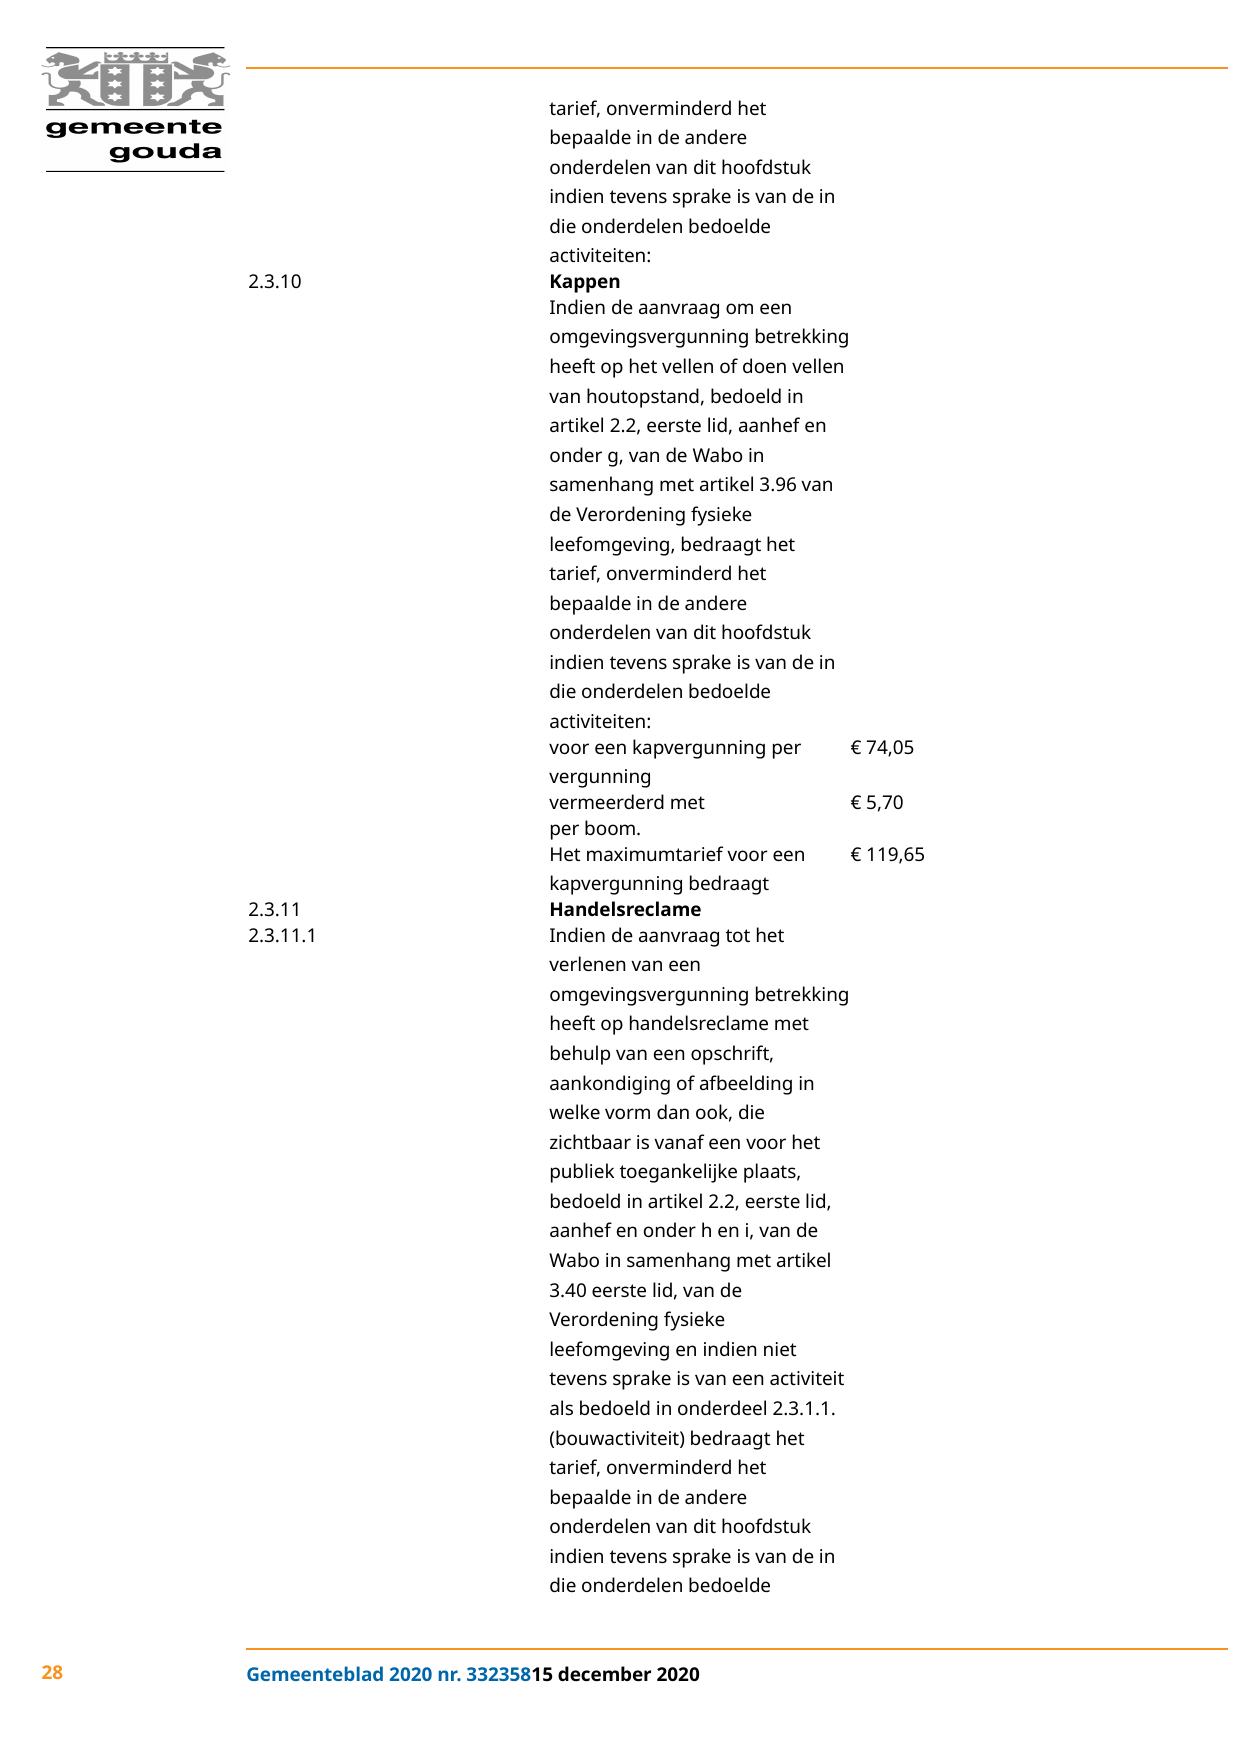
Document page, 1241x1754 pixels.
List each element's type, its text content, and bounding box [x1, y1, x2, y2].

table_cell [850, 269, 1152, 294]
table_cell € 5,70 [850, 789, 1152, 815]
table_cell [248, 789, 549, 815]
table_cell € 119,65 [850, 841, 1152, 896]
table_cell [850, 815, 1152, 841]
table_cell [248, 95, 549, 268]
table_cell voor een kapvergunning per vergunning [549, 734, 850, 789]
table_cell 2.3.11 [248, 896, 549, 922]
table_cell vermeerderd met [549, 789, 850, 815]
table_cell Indien de aanvraag tot het verlenen van een omgevingsvergunning betrekking heeft op handelsreclame met behulp van een opschrift, aankondiging of afbeelding in welke vorm dan ook, die zichtbaar is vanaf een voor het publiek toegankelijke plaats, bedoeld in artikel 2.2, eerste lid, aanhef en onder h en i, van de Wabo in samenhang met artikel 3.40 eerste lid, van de Verordening fysieke leefomgeving en indien niet tevens sprake is van een activiteit als bedoeld in onderdeel 2.3.1.1. (bouwactiviteit) bedraagt het tarief, onverminderd het bepaalde in de andere onderdelen van dit hoofdstuk indien tevens sprake is van de in die onderdelen bedoelde [549, 922, 850, 1598]
table_cell [850, 922, 1152, 1598]
table_cell [850, 95, 1152, 268]
table_cell [850, 896, 1152, 922]
table_cell Handelsreclame [549, 896, 850, 922]
table_cell Kappen [549, 269, 850, 294]
table_cell [850, 294, 1152, 734]
table_cell [248, 841, 549, 896]
table_cell Indien de aanvraag om een omgevingsvergunning betrekking heeft op het vellen of doen vellen van houtopstand, bedoeld in artikel 2.2, eerste lid, aanhef en onder g, van de Wabo in samenhang met artikel 3.96 van de Verordening fysieke leefomgeving, bedraagt het tarief, onverminderd het bepaalde in de andere onderdelen van dit hoofdstuk indien tevens sprake is van de in die onderdelen bedoelde activiteiten: [549, 294, 850, 734]
table_cell per boom. [549, 815, 850, 841]
table_cell Het maximumtarief voor een kapvergunning bedraagt [549, 841, 850, 896]
table_cell 2.3.10 [248, 269, 549, 734]
table_cell tarief, onverminderd het bepaalde in de andere onderdelen van dit hoofdstuk indien tevens sprake is van de in die onderdelen bedoelde activiteiten: [549, 95, 850, 268]
table_cell € 74,05 [850, 734, 1152, 789]
table_cell 2.3.11.1 [248, 922, 549, 1598]
table_cell [248, 734, 549, 789]
table_cell [248, 815, 549, 841]
picture [41, 47, 231, 172]
